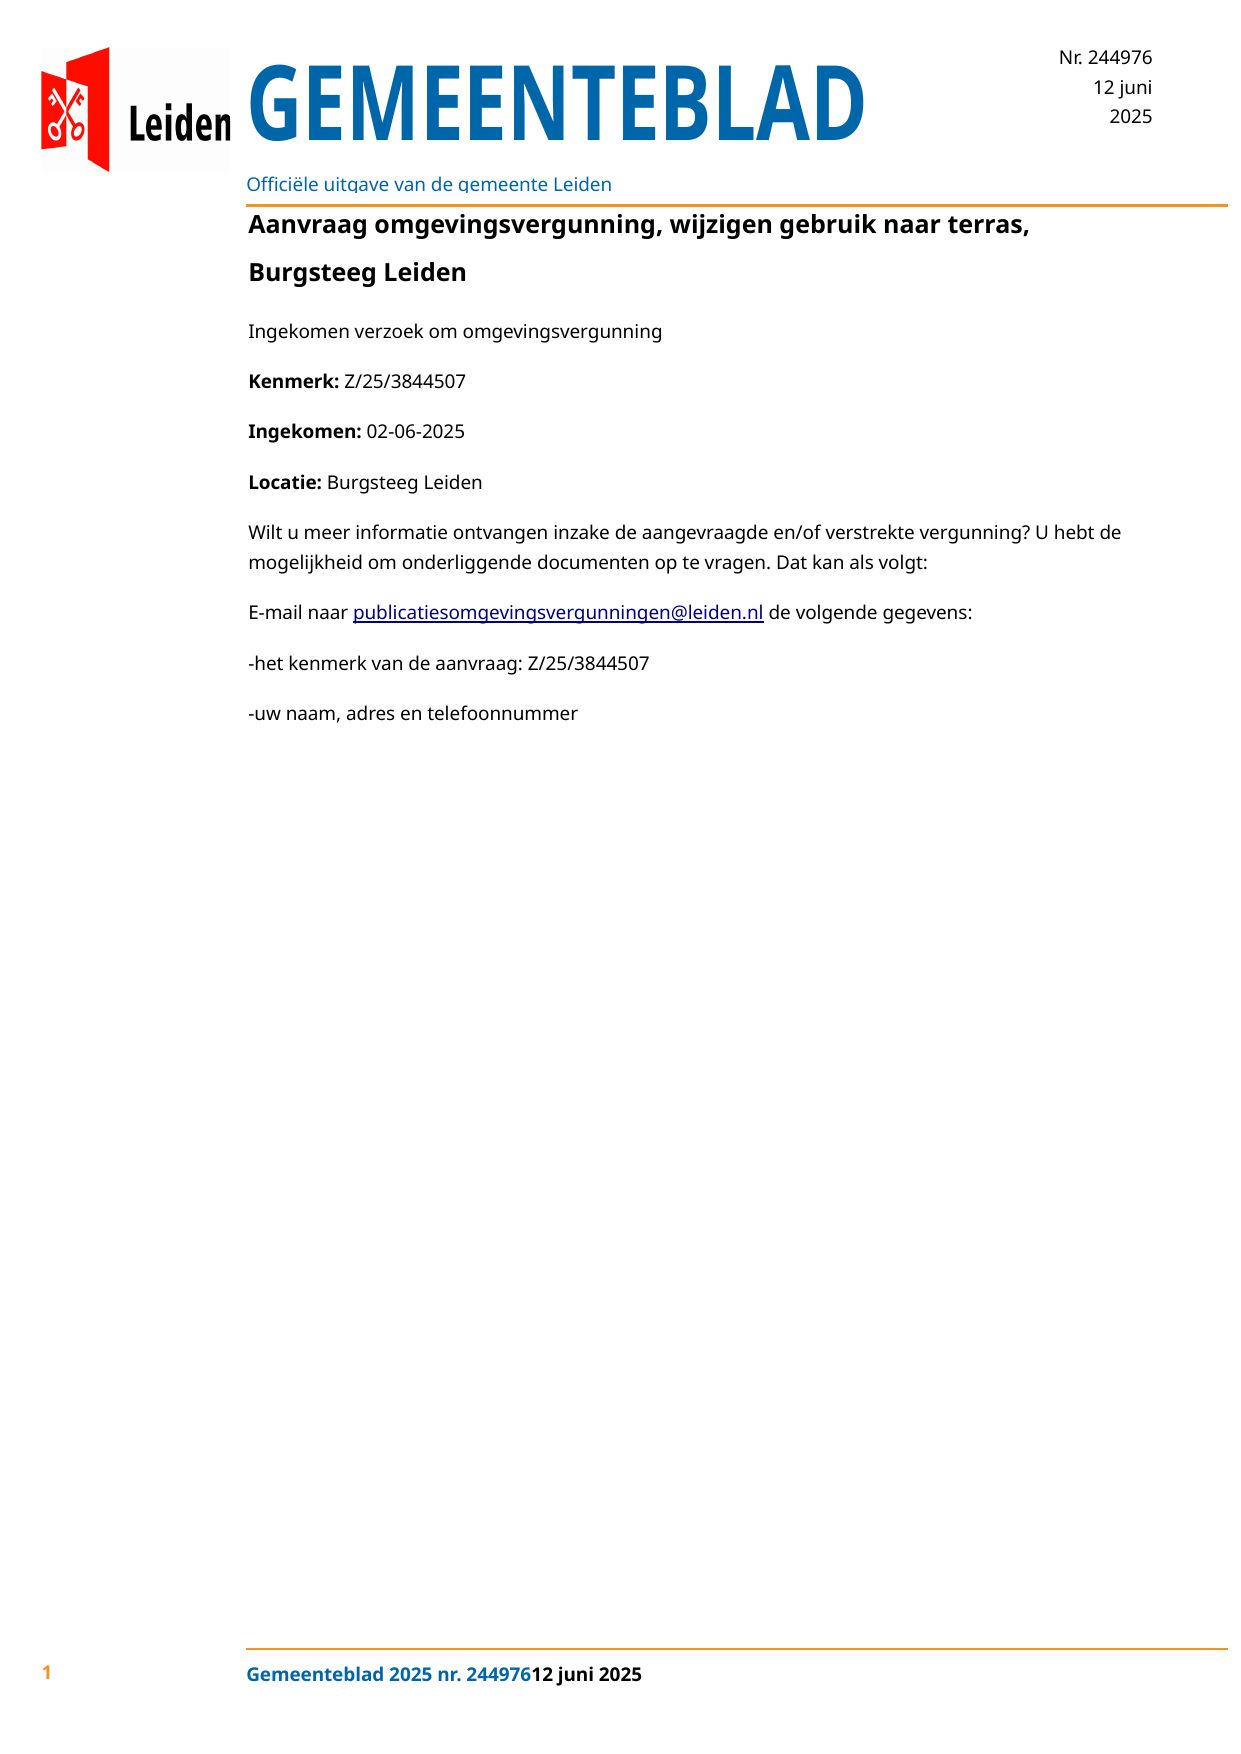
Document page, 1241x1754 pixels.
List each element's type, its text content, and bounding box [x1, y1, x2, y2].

text E-mail naar publicatiesomgevingsvergunningen@leiden.nl de volgende gegevens: [248, 599, 1152, 625]
text -het kenmerk van de aanvraag: Z/25/3844507 [248, 650, 1152, 676]
text -uw naam, adres en telefoonnummer [248, 700, 1152, 726]
text Ingekomen verzoek om omgevingsvergunning [248, 318, 1152, 344]
text Locatie: Burgsteeg Leiden [248, 469, 1152, 495]
picture [41, 47, 231, 172]
text Wilt u meer informatie ontvangen inzake de aangevraagde en/of verstrekte vergunning? U hebt de mogelijkheid om onderliggende documenten op te vragen. Dat kan als volgt: [248, 519, 1152, 575]
text Ingekomen: 02-06-2025 [248, 419, 1152, 444]
text Aanvraag omgevingsvergunning, wijzigen gebruik naar terras, Burgsteeg Leiden [248, 207, 1152, 288]
text Kenmerk: Z/25/3844507 [248, 368, 1152, 394]
